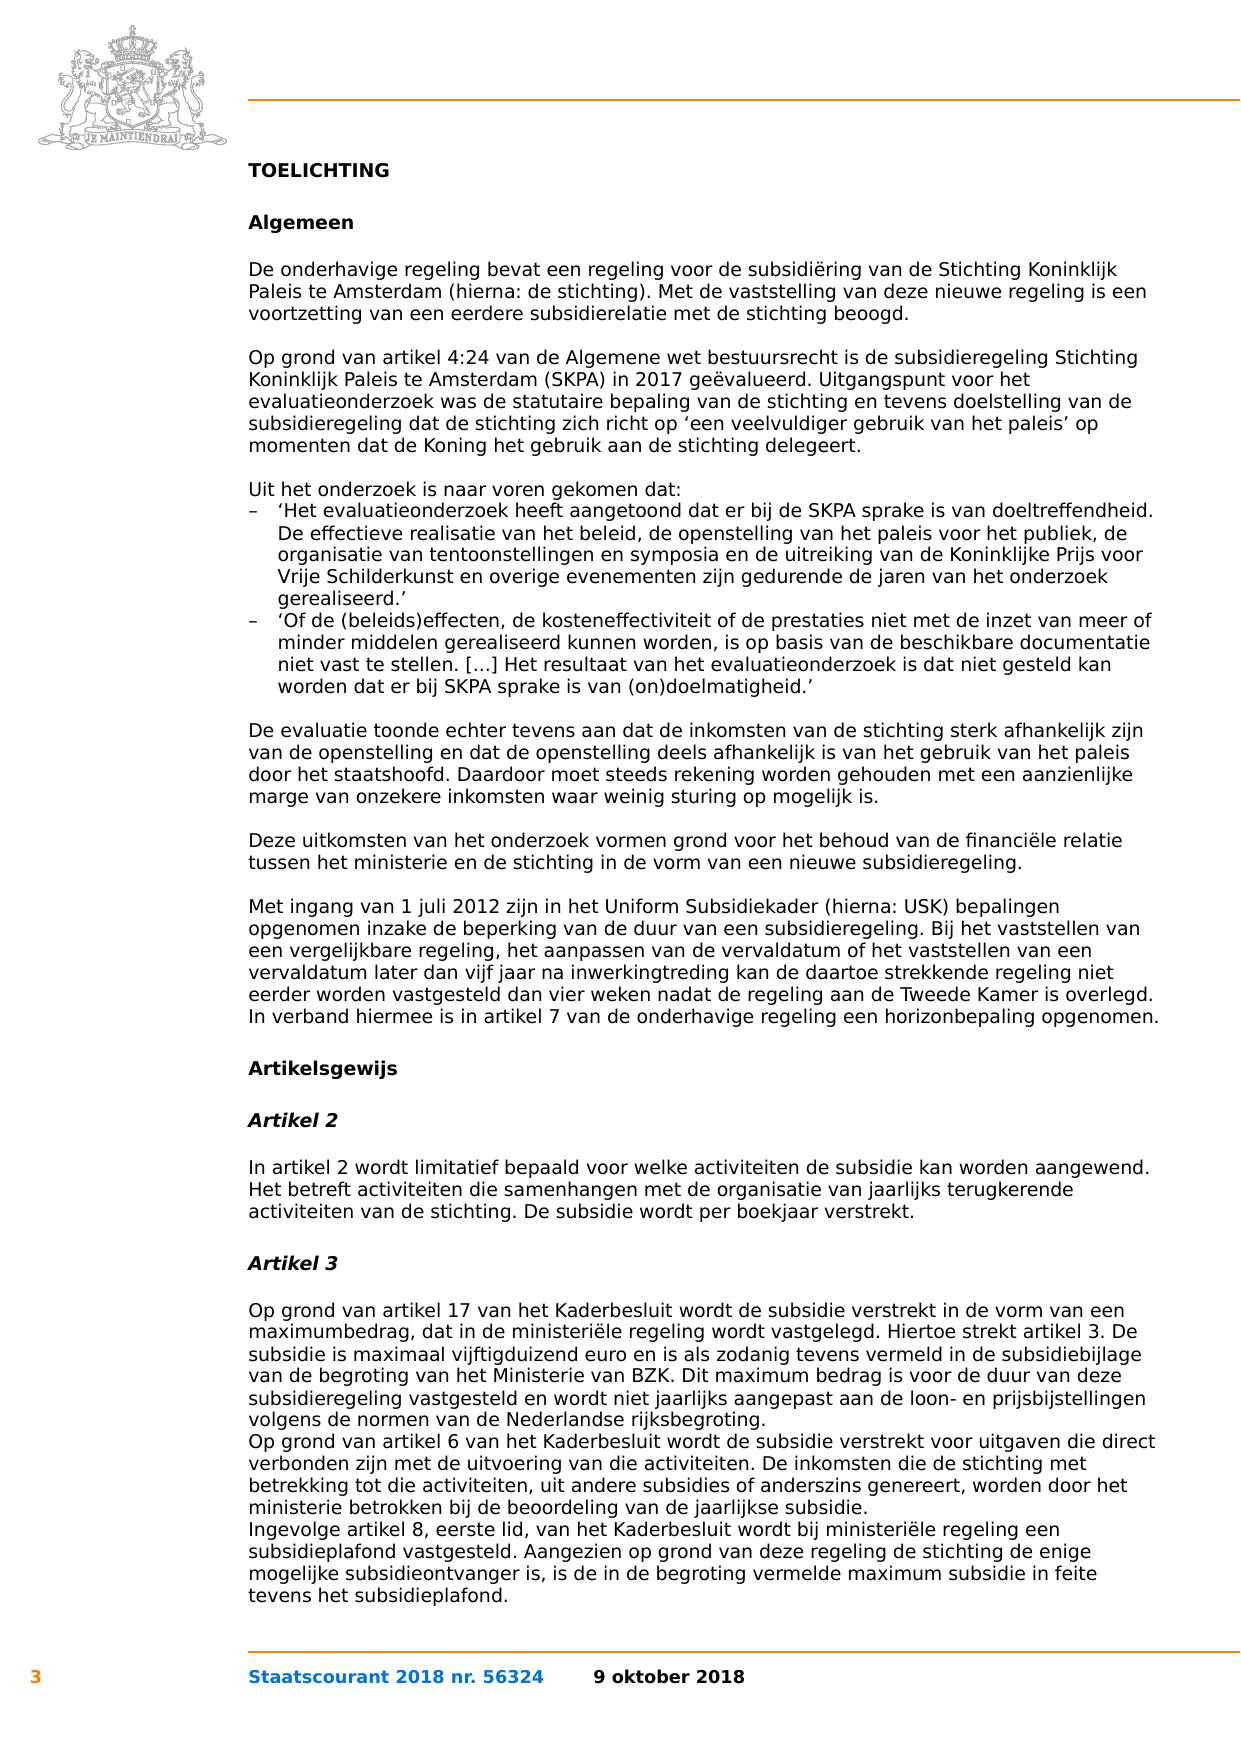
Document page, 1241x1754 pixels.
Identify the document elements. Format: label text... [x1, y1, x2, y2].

text Met ingang van 1 juli 2012 zijn in het Uniform Subsidiekader (hierna: USK) bepalingen opgenomen inzake de beperking van de duur van een subsidieregeling. Bij het vaststellen van een vergelijkbare regeling, het aanpassen van de vervaldatum of het vaststellen van een vervaldatum later dan vijf jaar na inwerkingtreding kan de daartoe strekkende regeling niet eerder worden vastgesteld dan vier weken nadat de regeling aan de Tweede Kamer is overlegd. In verband hiermee is in artikel 7 van de onderhavige regeling een horizonbepaling opgenomen. [248, 896, 1163, 1028]
text Uit het onderzoek is naar voren gekomen dat: [248, 478, 1163, 500]
text Op grond van artikel 6 van het Kaderbesluit wordt de subsidie verstrekt voor uitgaven die direct verbonden zijn met de uitvoering van die activiteiten. De inkomsten die de stichting met betrekking tot die activiteiten, uit andere subsidies of anderszins genereert, worden door het ministerie betrokken bij de beoordeling van de jaarlijkse subsidie. [248, 1431, 1163, 1519]
text De onderhavige regeling bevat een regeling voor de subsidiëring van de Stichting Koninklijk Paleis te Amsterdam (hierna: de stichting). Met de vaststelling van deze nieuwe regeling is een voortzetting van een eerdere subsidierelatie met de stichting beoogd. [248, 259, 1163, 325]
text Op grond van artikel 4:24 van de Algemene wet bestuursrecht is de subsidieregeling Stichting Koninklijk Paleis te Amsterdam (SKPA) in 2017 geëvalueerd. Uitgangspunt voor het evaluatieonderzoek was de statutaire bepaling van de stichting en tevens doelstelling van de subsidieregeling dat de stichting zich richt op ‘een veelvuldiger gebruik van het paleis’ op momenten dat de Koning het gebruik aan de stichting delegeert. [248, 347, 1163, 457]
subtitle Artikelsgewijs [248, 1058, 1163, 1079]
text De evaluatie toonde echter tevens aan dat de inkomsten van de stichting sterk afhankelijk zijn van de openstelling en dat de openstelling deels afhankelijk is van het gebruik van het paleis door het staatshoofd. Daardoor moet steeds rekening worden gehouden met een aanzienlijke marge van onzekere inkomsten waar weinig sturing op mogelijk is. [248, 720, 1163, 808]
picture [38, 25, 227, 150]
text Ingevolge artikel 8, eerste lid, van het Kaderbesluit wordt bij ministeriële regeling een subsidieplafond vastgesteld. Aangezien op grond van deze regeling de stichting de enige mogelijke subsidieontvanger is, is de in de begroting vermelde maximum subsidie in feite tevens het subsidieplafond. [248, 1519, 1163, 1607]
text In artikel 2 wordt limitatief bepaald voor welke activiteiten de subsidie kan worden aangewend. Het betreft activiteiten die samenhangen met de organisatie van jaarlijks terugkerende activiteiten van de stichting. De subsidie wordt per boekjaar verstrekt. [248, 1157, 1163, 1222]
text Op grond van artikel 17 van het Kaderbesluit wordt de subsidie verstrekt in de vorm van een maximumbedrag, dat in de ministeriële regeling wordt vastgelegd. Hiertoe strekt artikel 3. De subsidie is maximaal vijftigduizend euro en is als zodanig tevens vermeld in de subsidiebijlage van de begroting van het Ministerie van BZK. Dit maximum bedrag is voor de duur van deze subsidieregeling vastgesteld en wordt niet jaarlijks aangepast aan de loon- en prijsbijstellingen volgens de normen van de Nederlandse rijksbegroting. [248, 1299, 1163, 1431]
text – ‘Of de (beleids)effecten, de kosteneffectiviteit of de prestaties niet met de inzet van meer of minder middelen gerealiseerd kunnen worden, is op basis van de beschikbare documentatie niet vast te stellen. [...] Het resultaat van het evaluatieonderzoek is dat niet gesteld kan worden dat er bij SKPA sprake is van (on)doelmatigheid.’ [248, 610, 1163, 698]
subtitle TOELICHTING [248, 160, 1163, 182]
subtitle Algemeen [248, 212, 1163, 234]
text Deze uitkomsten van het onderzoek vormen grond voor het behoud van de financiële relatie tussen het ministerie en de stichting in de vorm van een nieuwe subsidieregeling. [248, 830, 1163, 874]
text – ‘Het evaluatieonderzoek heeft aangetoond dat er bij de SKPA sprake is van doeltreffendheid. De effectieve realisatie van het beleid, de openstelling van het paleis voor het publiek, de organisatie van tentoonstellingen en symposia en de uitreiking van de Koninklijke Prijs voor Vrije Schilderkunst en overige evenementen zijn gedurende de jaren van het onderzoek gerealiseerd.’ [248, 500, 1163, 610]
subtitle Artikel 2 [248, 1109, 1163, 1132]
subtitle Artikel 3 [248, 1252, 1163, 1274]
